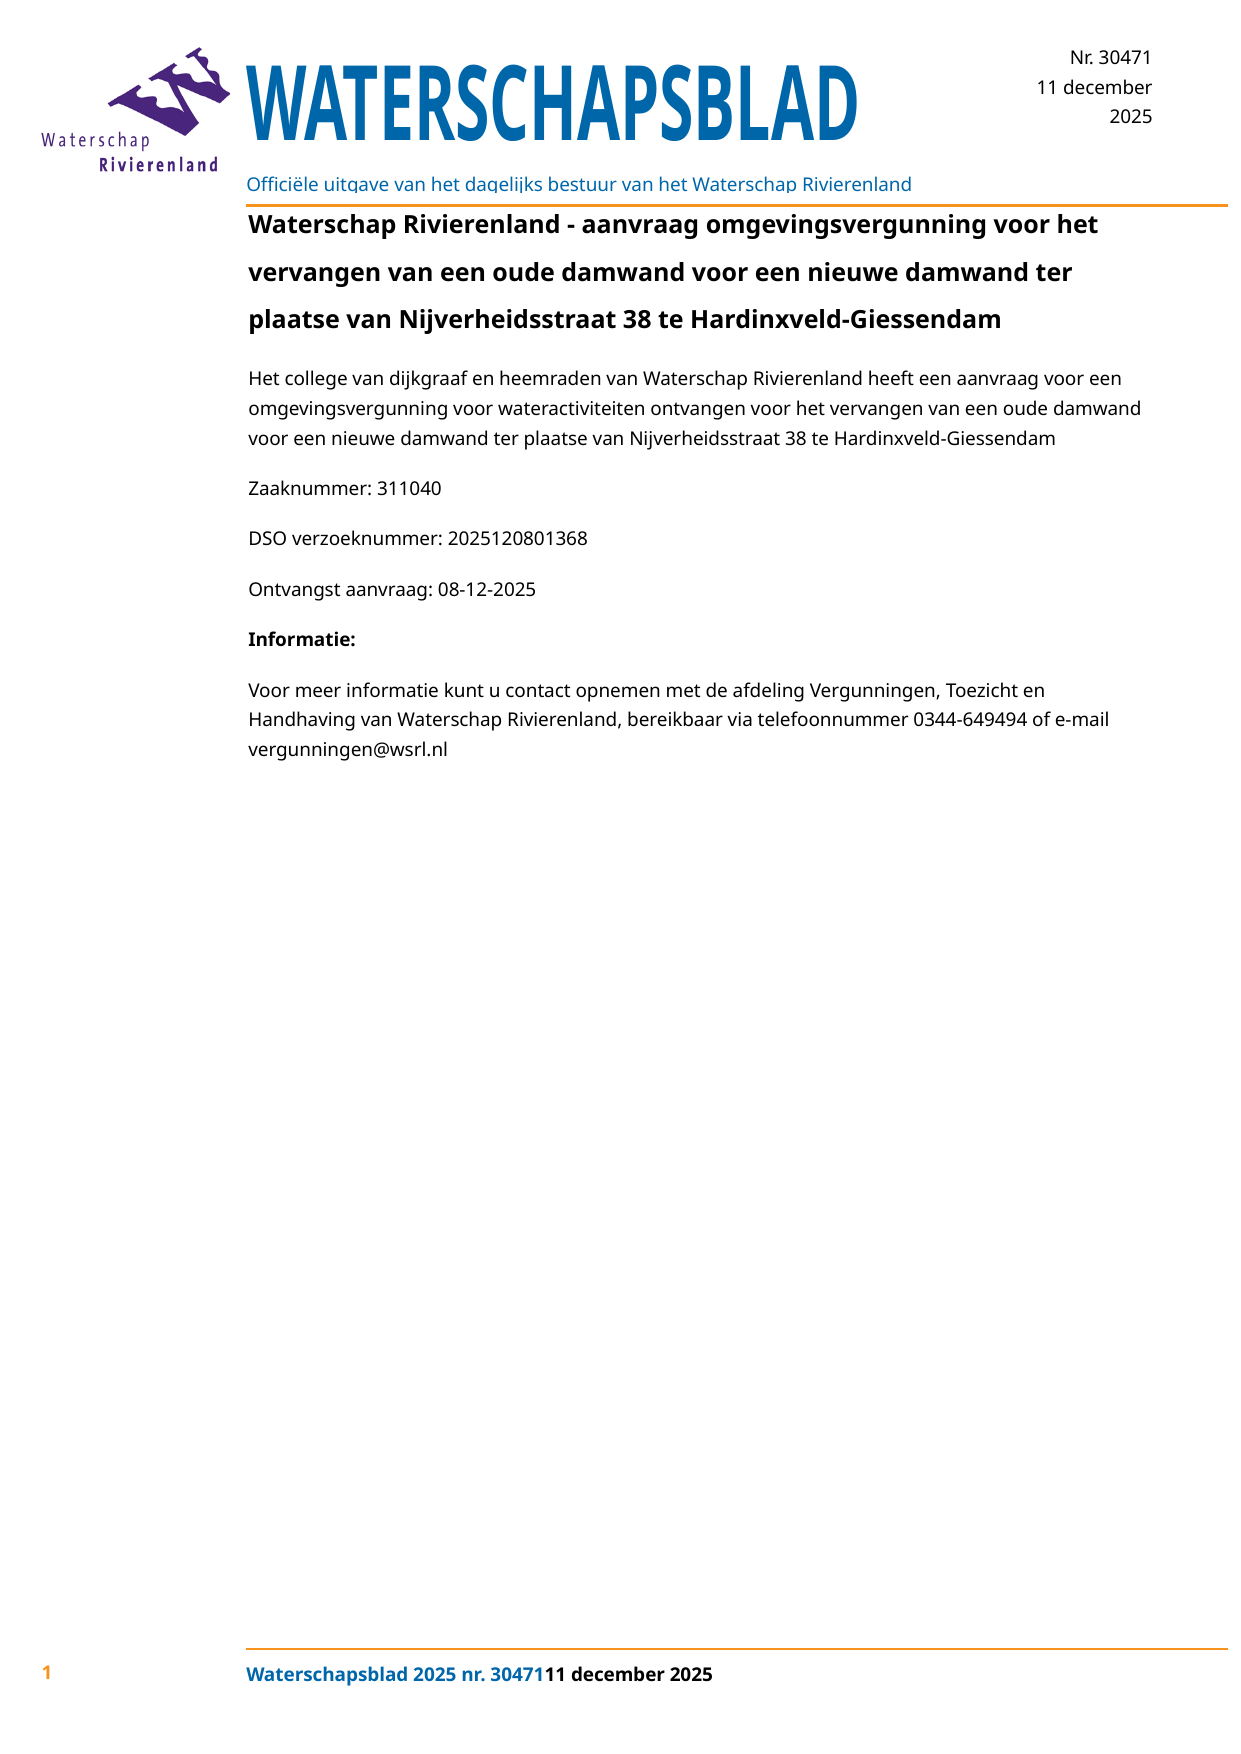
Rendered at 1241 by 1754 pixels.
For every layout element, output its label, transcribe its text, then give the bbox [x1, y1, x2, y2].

picture [41, 47, 231, 172]
text Het college van dijkgraaf en heemraden van Waterschap Rivierenland heeft een aanvraag voor een omgevingsvergunning voor wateractiviteiten ontvangen voor het vervangen van een oude damwand voor een nieuwe damwand ter plaatse van Nijverheidsstraat 38 te Hardinxveld-Giessendam [248, 366, 1152, 450]
text Ontvangst aanvraag: 08-12-2025 [248, 576, 1152, 602]
text Waterschap Rivierenland - aanvraag omgevingsvergunning voor het vervangen van een oude damwand voor een nieuwe damwand ter plaatse van Nijverheidsstraat 38 te Hardinxveld-Giessendam [248, 207, 1152, 336]
text Voor meer informatie kunt u contact opnemen met de afdeling Vergunningen, Toezicht en Handhaving van Waterschap Rivierenland, bereikbaar via telefoonnummer 0344-649494 of e-mail vergunningen@wsrl.nl [248, 677, 1152, 762]
text DSO verzoeknummer: 2025120801368 [248, 526, 1152, 551]
text Zaaknummer: 311040 [248, 475, 1152, 501]
text Informatie: [248, 626, 1152, 652]
